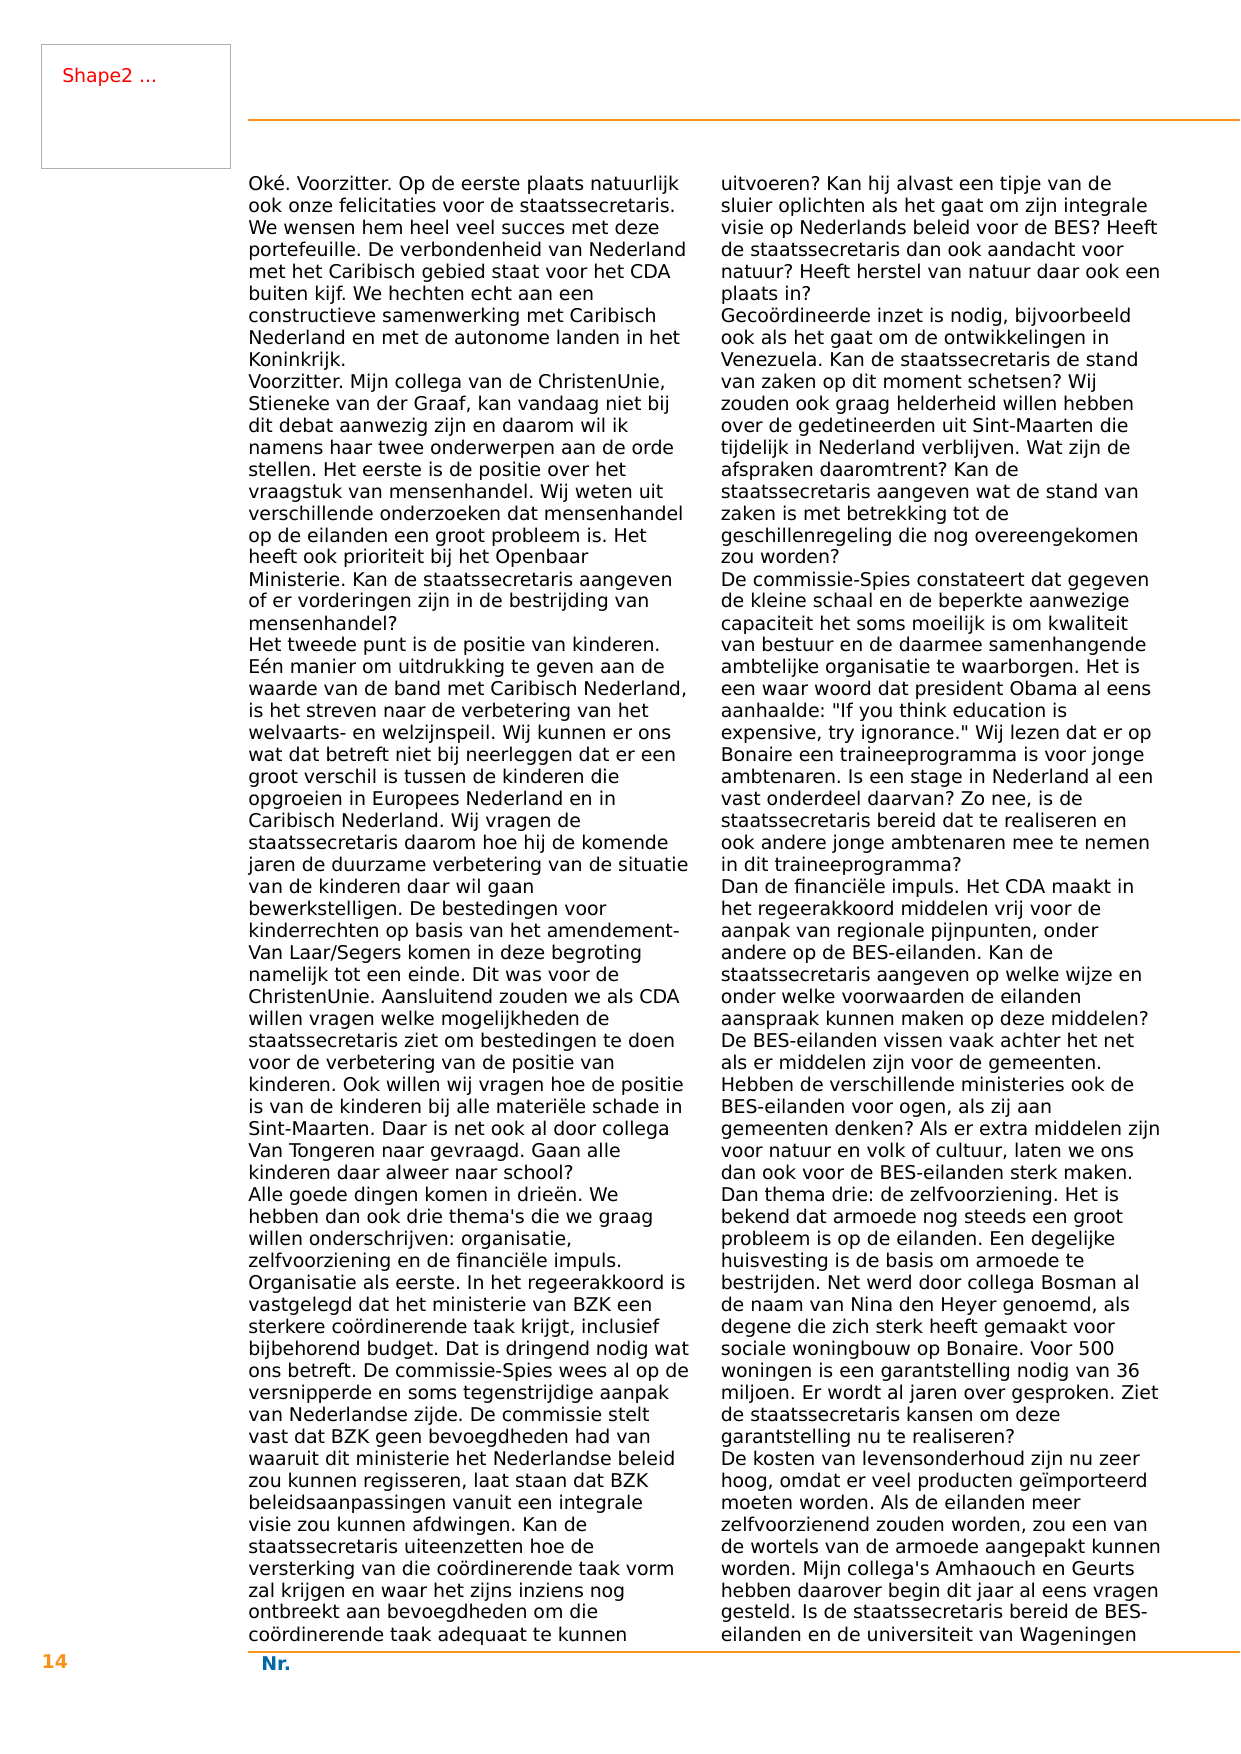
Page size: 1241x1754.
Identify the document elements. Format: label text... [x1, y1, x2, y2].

text Alle goede dingen komen in drieën. We hebben dan ook drie thema's die we graag willen onderschrijven: organisatie, zelfvoorziening en de financiële impuls. [248, 1184, 691, 1272]
text Dan de financiële impuls. Het CDA maakt in het regeerakkoord middelen vrij voor de aanpak van regionale pijnpunten, onder andere op de BES-eilanden. Kan de staatssecretaris aangeven op welke wijze en onder welke voorwaarden de eilanden aanspraak kunnen maken op deze middelen? De BES-eilanden vissen vaak achter het net als er middelen zijn voor de gemeenten. Hebben de verschillende ministeries ook de BES-eilanden voor ogen, als zij aan gemeenten denken? Als er extra middelen zijn voor natuur en volk of cultuur, laten we ons dan ook voor de BES-eilanden sterk maken. [721, 876, 1163, 1184]
text Het tweede punt is de positie van kinderen. Eén manier om uitdrukking te geven aan de waarde van de band met Caribisch Nederland, is het streven naar de verbetering van het welvaarts- en welzijnspeil. Wij kunnen er ons wat dat betreft niet bij neerleggen dat er een groot verschil is tussen de kinderen die opgroeien in Europees Nederland en in Caribisch Nederland. Wij vragen de staatssecretaris daarom hoe hij de komende jaren de duurzame verbetering van de situatie van de kinderen daar wil gaan bewerkstelligen. De bestedingen voor kinderrechten op basis van het amendement-Van Laar/Segers komen in deze begroting namelijk tot een einde. Dit was voor de ChristenUnie. Aansluitend zouden we als CDA willen vragen welke mogelijkheden de staatssecretaris ziet om bestedingen te doen voor de verbetering van de positie van kinderen. Ook willen wij vragen hoe de positie is van de kinderen bij alle materiële schade in Sint-Maarten. Daar is net ook al door collega Van Tongeren naar gevraagd. Gaan alle kinderen daar alweer naar school? [248, 634, 691, 1184]
text Dan thema drie: de zelfvoorziening. Het is bekend dat armoede nog steeds een groot probleem is op de eilanden. Een degelijke huisvesting is de basis om armoede te bestrijden. Net werd door collega Bosman al de naam van Nina den Heyer genoemd, als degene die zich sterk heeft gemaakt voor sociale woningbouw op Bonaire. Voor 500 woningen is een garantstelling nodig van 36 miljoen. Er wordt al jaren over gesproken. Ziet de staatssecretaris kansen om deze garantstelling nu te realiseren? [721, 1184, 1163, 1448]
text De commissie-Spies constateert dat gegeven de kleine schaal en de beperkte aanwezige capaciteit het soms moeilijk is om kwaliteit van bestuur en de daarmee samenhangende ambtelijke organisatie te waarborgen. Het is een waar woord dat president Obama al eens aanhaalde: "If you think education is expensive, try ignorance." Wij lezen dat er op Bonaire een traineeprogramma is voor jonge ambtenaren. Is een stage in Nederland al een vast onderdeel daarvan? Zo nee, is de staatssecretaris bereid dat te realiseren en ook andere jonge ambtenaren mee te nemen in dit traineeprogramma? [721, 568, 1163, 876]
text Oké. Voorzitter. Op de eerste plaats natuurlijk ook onze felicitaties voor de staatssecretaris. We wensen hem heel veel succes met deze portefeuille. De verbondenheid van Nederland met het Caribisch gebied staat voor het CDA buiten kijf. We hechten echt aan een constructieve samenwerking met Caribisch Nederland en met de autonome landen in het Koninkrijk. [248, 173, 691, 371]
text Voorzitter. Mijn collega van de ChristenUnie, Stieneke van der Graaf, kan vandaag niet bij dit debat aanwezig zijn en daarom wil ik namens haar twee onderwerpen aan de orde stellen. Het eerste is de positie over het vraagstuk van mensenhandel. Wij weten uit verschillende onderzoeken dat mensenhandel op de eilanden een groot probleem is. Het heeft ook prioriteit bij het Openbaar Ministerie. Kan de staatssecretaris aangeven of er vorderingen zijn in de bestrijding van mensenhandel? [248, 371, 691, 634]
text Organisatie als eerste. In het regeerakkoord is vastgelegd dat het ministerie van BZK een sterkere coördinerende taak krijgt, inclusief bijbehorend budget. Dat is dringend nodig wat ons betreft. De commissie-Spies wees al op de versnipperde en soms tegenstrijdige aanpak van Nederlandse zijde. De commissie stelt vast dat BZK geen bevoegdheden had van waaruit dit ministerie het Nederlandse beleid zou kunnen regisseren, laat staan dat BZK beleidsaanpassingen vanuit een integrale visie zou kunnen afdwingen. Kan de staatssecretaris uiteenzetten hoe de versterking van die coördinerende taak vorm zal krijgen en waar het zijns inziens nog ontbreekt aan bevoegdheden om die coördinerende taak adequaat te kunnen [248, 1272, 691, 1645]
text Gecoördineerde inzet is nodig, bijvoorbeeld ook als het gaat om de ontwikkelingen in Venezuela. Kan de staatssecretaris de stand van zaken op dit moment schetsen? Wij zouden ook graag helderheid willen hebben over de gedetineerden uit Sint-Maarten die tijdelijk in Nederland verblijven. Wat zijn de afspraken daaromtrent? Kan de staatssecretaris aangeven wat de stand van zaken is met betrekking tot de geschillenregeling die nog overeengekomen zou worden? [721, 305, 1163, 568]
text uitvoeren? Kan hij alvast een tipje van de sluier oplichten als het gaat om zijn integrale visie op Nederlands beleid voor de BES? Heeft de staatssecretaris dan ook aandacht voor natuur? Heeft herstel van natuur daar ook een plaats in? [721, 173, 1163, 305]
text De kosten van levensonderhoud zijn nu zeer hoog, omdat er veel producten geïmporteerd moeten worden. Als de eilanden meer zelfvoorzienend zouden worden, zou een van de wortels van de armoede aangepakt kunnen worden. Mijn collega's Amhaouch en Geurts hebben daarover begin dit jaar al eens vragen gesteld. Is de staatssecretaris bereid de BES-eilanden en de universiteit van Wageningen [721, 1448, 1163, 1645]
